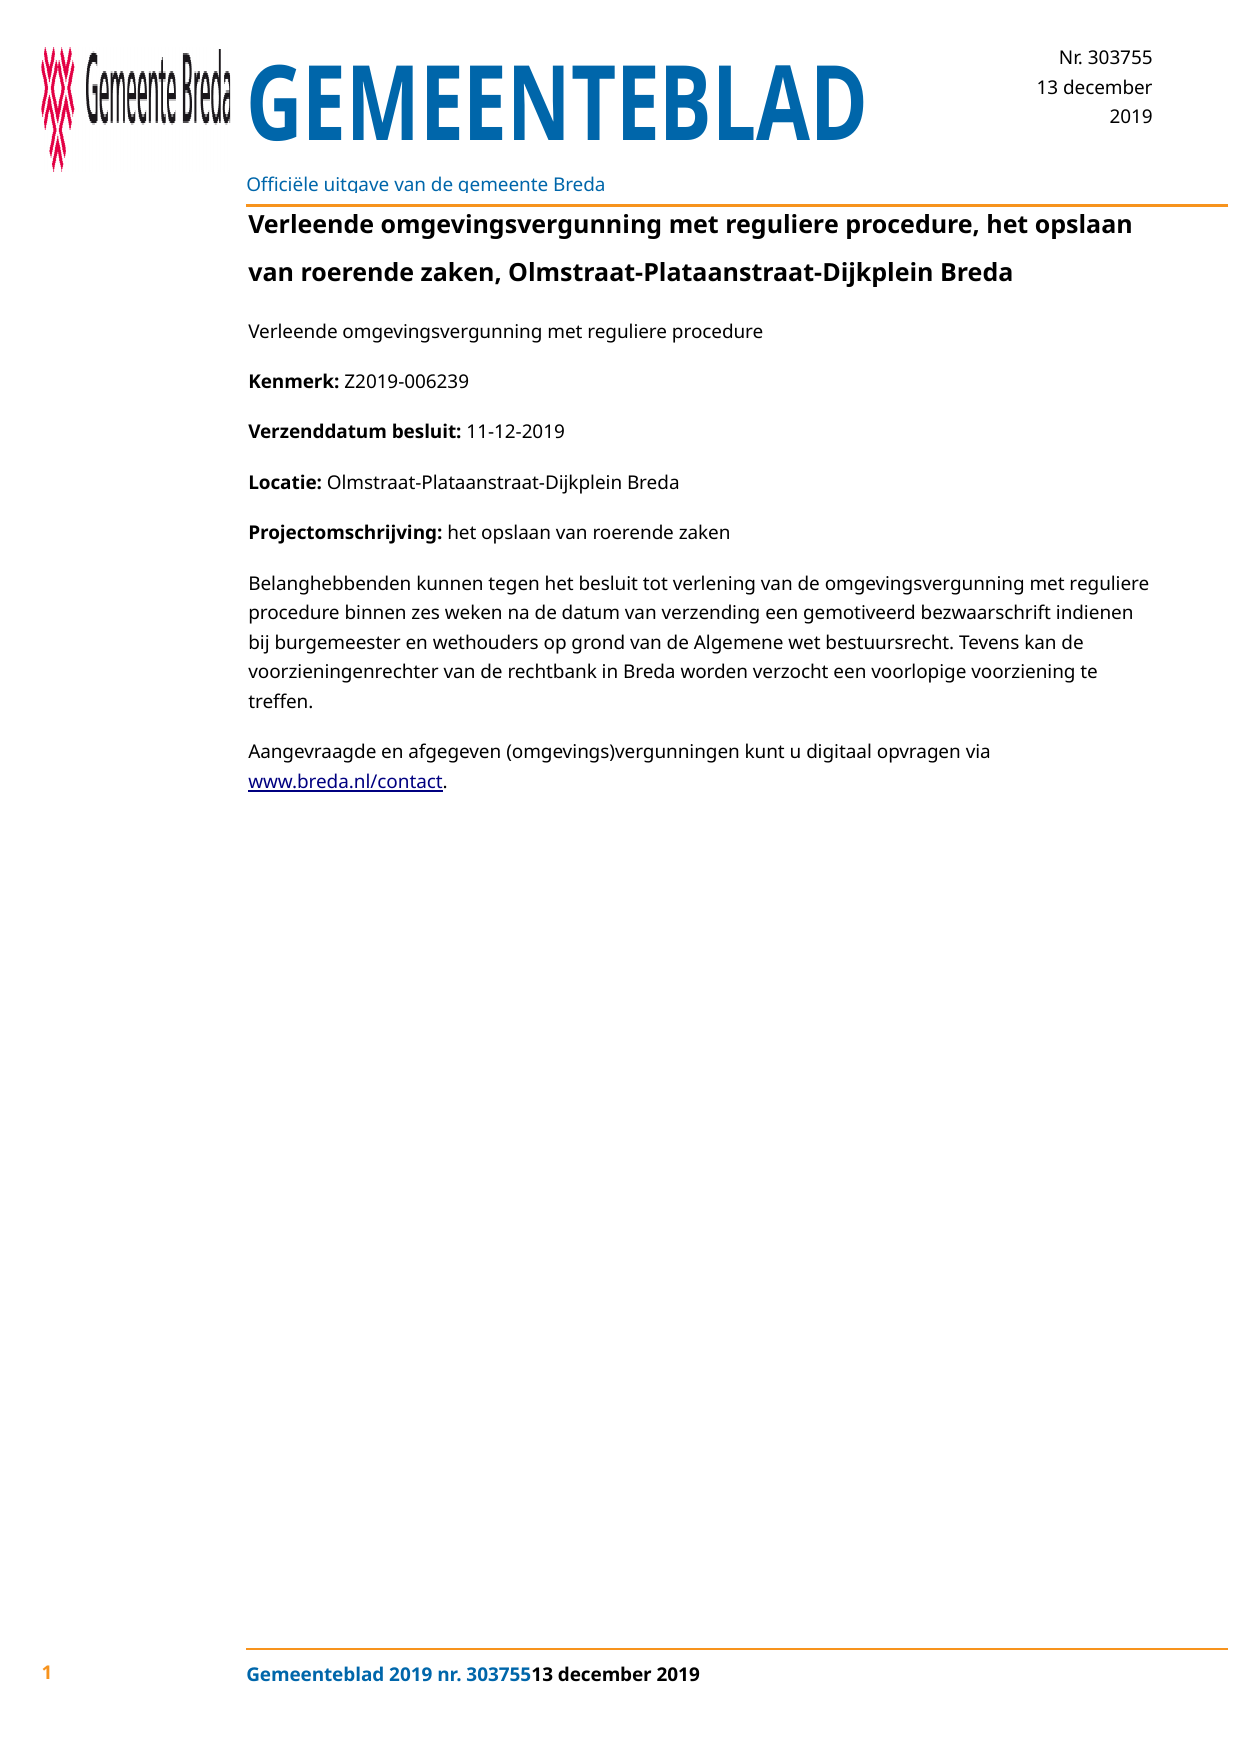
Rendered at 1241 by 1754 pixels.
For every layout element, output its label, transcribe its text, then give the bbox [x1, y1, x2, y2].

text Verleende omgevingsvergunning met reguliere procedure [248, 318, 1152, 344]
picture [41, 47, 231, 172]
text Projectomschrijving: het opslaan van roerende zaken [248, 519, 1152, 545]
text Belanghebbenden kunnen tegen het besluit tot verlening van de omgevingsvergunning met reguliere procedure binnen zes weken na de datum van verzending een gemotiveerd bezwaarschrift indienen bij burgemeester en wethouders op grond van de Algemene wet bestuursrecht. Tevens kan de voorzieningenrechter van de rechtbank in Breda worden verzocht een voorlopige voorziening te treffen. [248, 570, 1152, 714]
text Aangevraagde en afgegeven (omgevings)vergunningen kunt u digitaal opvragen via www.breda.nl/contact. [248, 739, 1152, 794]
text Kenmerk: Z2019-006239 [248, 368, 1152, 394]
text Locatie: Olmstraat-Plataanstraat-Dijkplein Breda [248, 469, 1152, 495]
text Verzenddatum besluit: 11-12-2019 [248, 419, 1152, 444]
text Verleende omgevingsvergunning met reguliere procedure, het opslaan van roerende zaken, Olmstraat-Plataanstraat-Dijkplein Breda [248, 207, 1152, 288]
